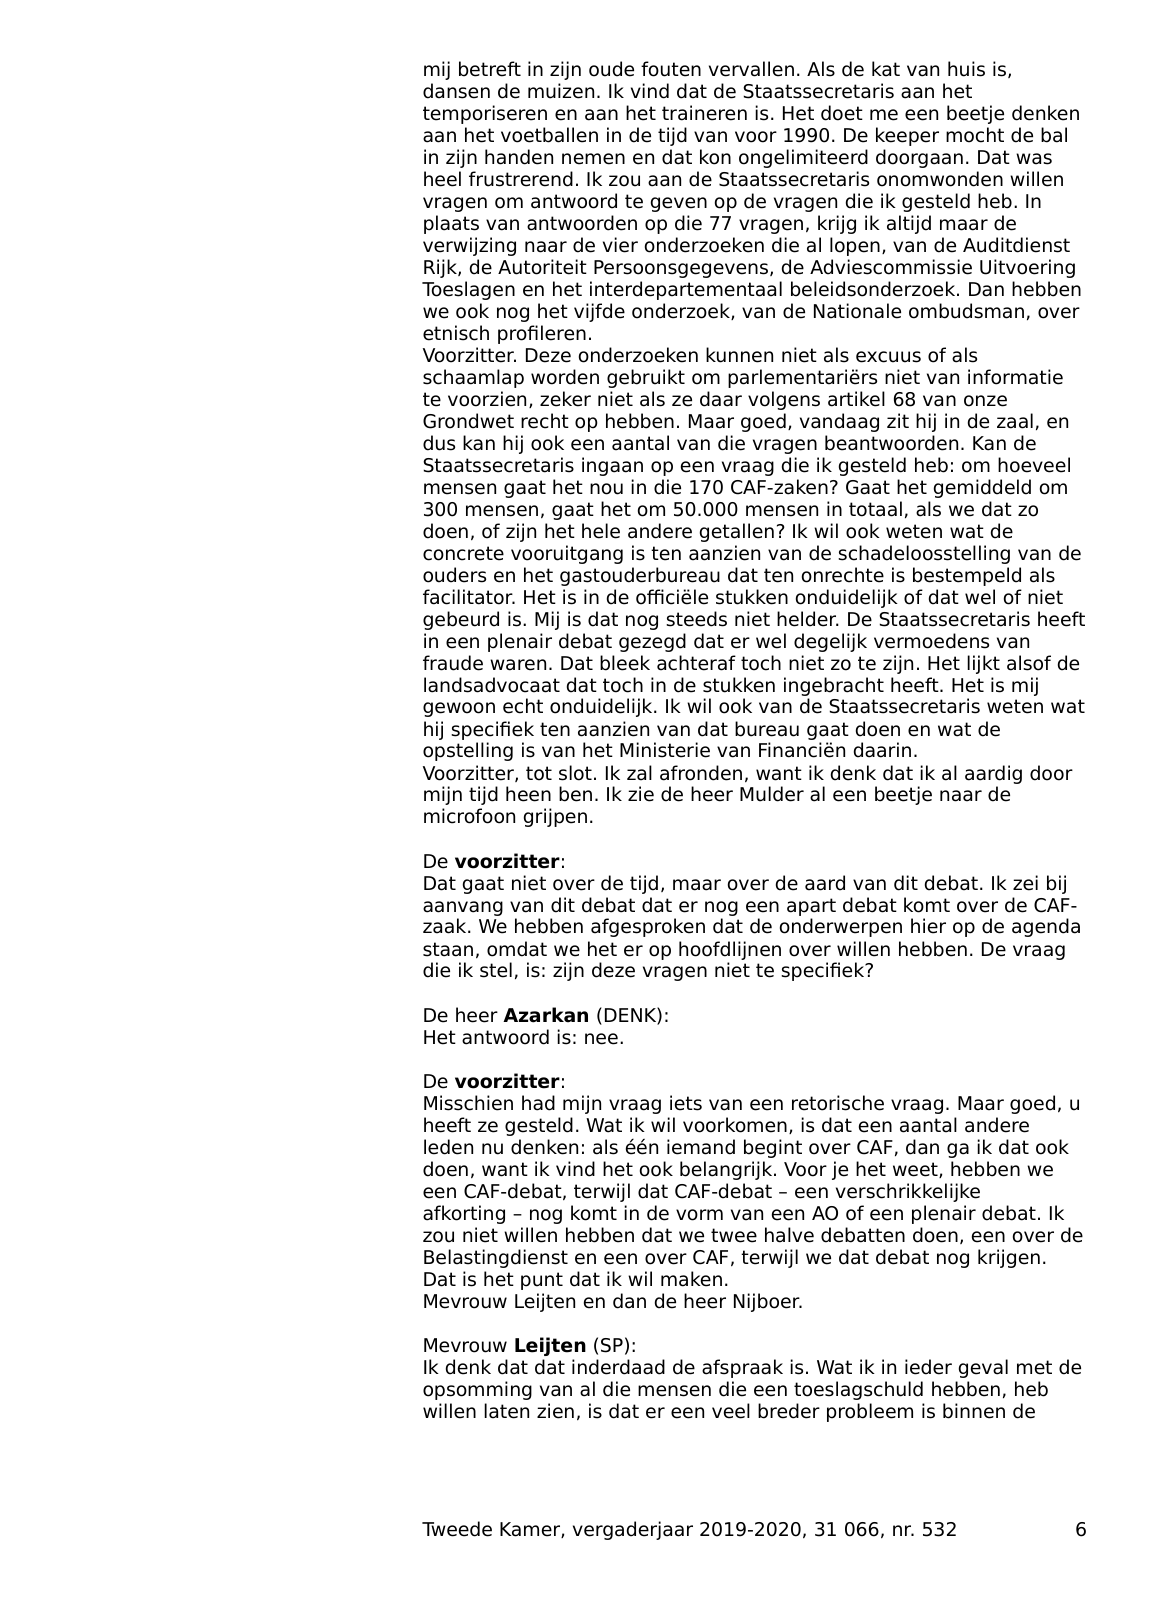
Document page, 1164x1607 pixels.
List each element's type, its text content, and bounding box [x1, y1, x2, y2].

text Voorzitter. Deze onderzoeken kunnen niet als excuus of als schaamlap worden gebruikt om parlementariërs niet van informatie te voorzien, zeker niet als ze daar volgens artikel 68 van onze Grondwet recht op hebben. Maar goed, vandaag zit hij in de zaal, en dus kan hij ook een aantal van die vragen beantwoorden. Kan de Staatssecretaris ingaan op een vraag die ik gesteld heb: om hoeveel mensen gaat het nou in die 170 CAF-zaken? Gaat het gemiddeld om 300 mensen, gaat het om 50.000 mensen in totaal, als we dat zo doen, of zijn het hele andere getallen? Ik wil ook weten wat de concrete vooruitgang is ten aanzien van de schadeloosstelling van de ouders en het gastouderbureau dat ten onrechte is bestempeld als facilitator. Het is in de officiële stukken onduidelijk of dat wel of niet gebeurd is. Mij is dat nog steeds niet helder. De Staatssecretaris heeft in een plenair debat gezegd dat er wel degelijk vermoedens van fraude waren. Dat bleek achteraf toch niet zo te zijn. Het lijkt alsof de landsadvocaat dat toch in de stukken ingebracht heeft. Het is mij gewoon echt onduidelijk. Ik wil ook van de Staatssecretaris weten wat hij specifiek ten aanzien van dat bureau gaat doen en wat de opstelling is van het Ministerie van Financiën daarin. [422, 345, 1087, 762]
text Mevrouw Leijten (SP): [422, 1335, 1087, 1357]
text De heer Azarkan (DENK): [422, 1004, 1087, 1027]
text Misschien had mijn vraag iets van een retorische vraag. Maar goed, u heeft ze gesteld. Wat ik wil voorkomen, is dat een aantal andere leden nu denken: als één iemand begint over CAF, dan ga ik dat ook doen, want ik vind het ook belangrijk. Voor je het weet, hebben we een CAF-debat, terwijl dat CAF-debat – een verschrikkelijke afkorting – nog komt in de vorm van een AO of een plenair debat. Ik zou niet willen hebben dat we twee halve debatten doen, een over de Belastingdienst en een over CAF, terwijl we dat debat nog krijgen. Dat is het punt dat ik wil maken. [422, 1093, 1087, 1291]
text Het antwoord is: nee. [422, 1027, 1087, 1048]
text mij betreft in zijn oude fouten vervallen. Als de kat van huis is, dansen de muizen. Ik vind dat de Staatssecretaris aan het temporiseren en aan het traineren is. Het doet me een beetje denken aan het voetballen in de tijd van voor 1990. De keeper mocht de bal in zijn handen nemen en dat kon ongelimiteerd doorgaan. Dat was heel frustrerend. Ik zou aan de Staatssecretaris onomwonden willen vragen om antwoord te geven op de vragen die ik gesteld heb. In plaats van antwoorden op die 77 vragen, krijg ik altijd maar de verwijzing naar de vier onderzoeken die al lopen, van de Auditdienst Rijk, de Autoriteit Persoonsgegevens, de Adviescommissie Uitvoering Toeslagen en het interdepartementaal beleidsonderzoek. Dan hebben we ook nog het vijfde onderzoek, van de Nationale ombudsman, over etnisch profileren. [422, 59, 1087, 345]
text Ik denk dat dat inderdaad de afspraak is. Wat ik in ieder geval met de opsomming van al die mensen die een toeslagschuld hebben, heb willen laten zien, is dat er een veel breder probleem is binnen de [422, 1357, 1087, 1423]
text Mevrouw Leijten en dan de heer Nijboer. [422, 1291, 1087, 1312]
text De voorzitter: [422, 851, 1087, 872]
text Voorzitter, tot slot. Ik zal afronden, want ik denk dat ik al aardig door mijn tijd heen ben. Ik zie de heer Mulder al een beetje naar de microfoon grijpen. [422, 762, 1087, 828]
text De voorzitter: [422, 1071, 1087, 1093]
text Dat gaat niet over de tijd, maar over de aard van dit debat. Ik zei bij aanvang van dit debat dat er nog een apart debat komt over de CAF-zaak. We hebben afgesproken dat de onderwerpen hier op de agenda staan, omdat we het er op hoofdlijnen over willen hebben. De vraag die ik stel, is: zijn deze vragen niet te specifiek? [422, 872, 1087, 982]
